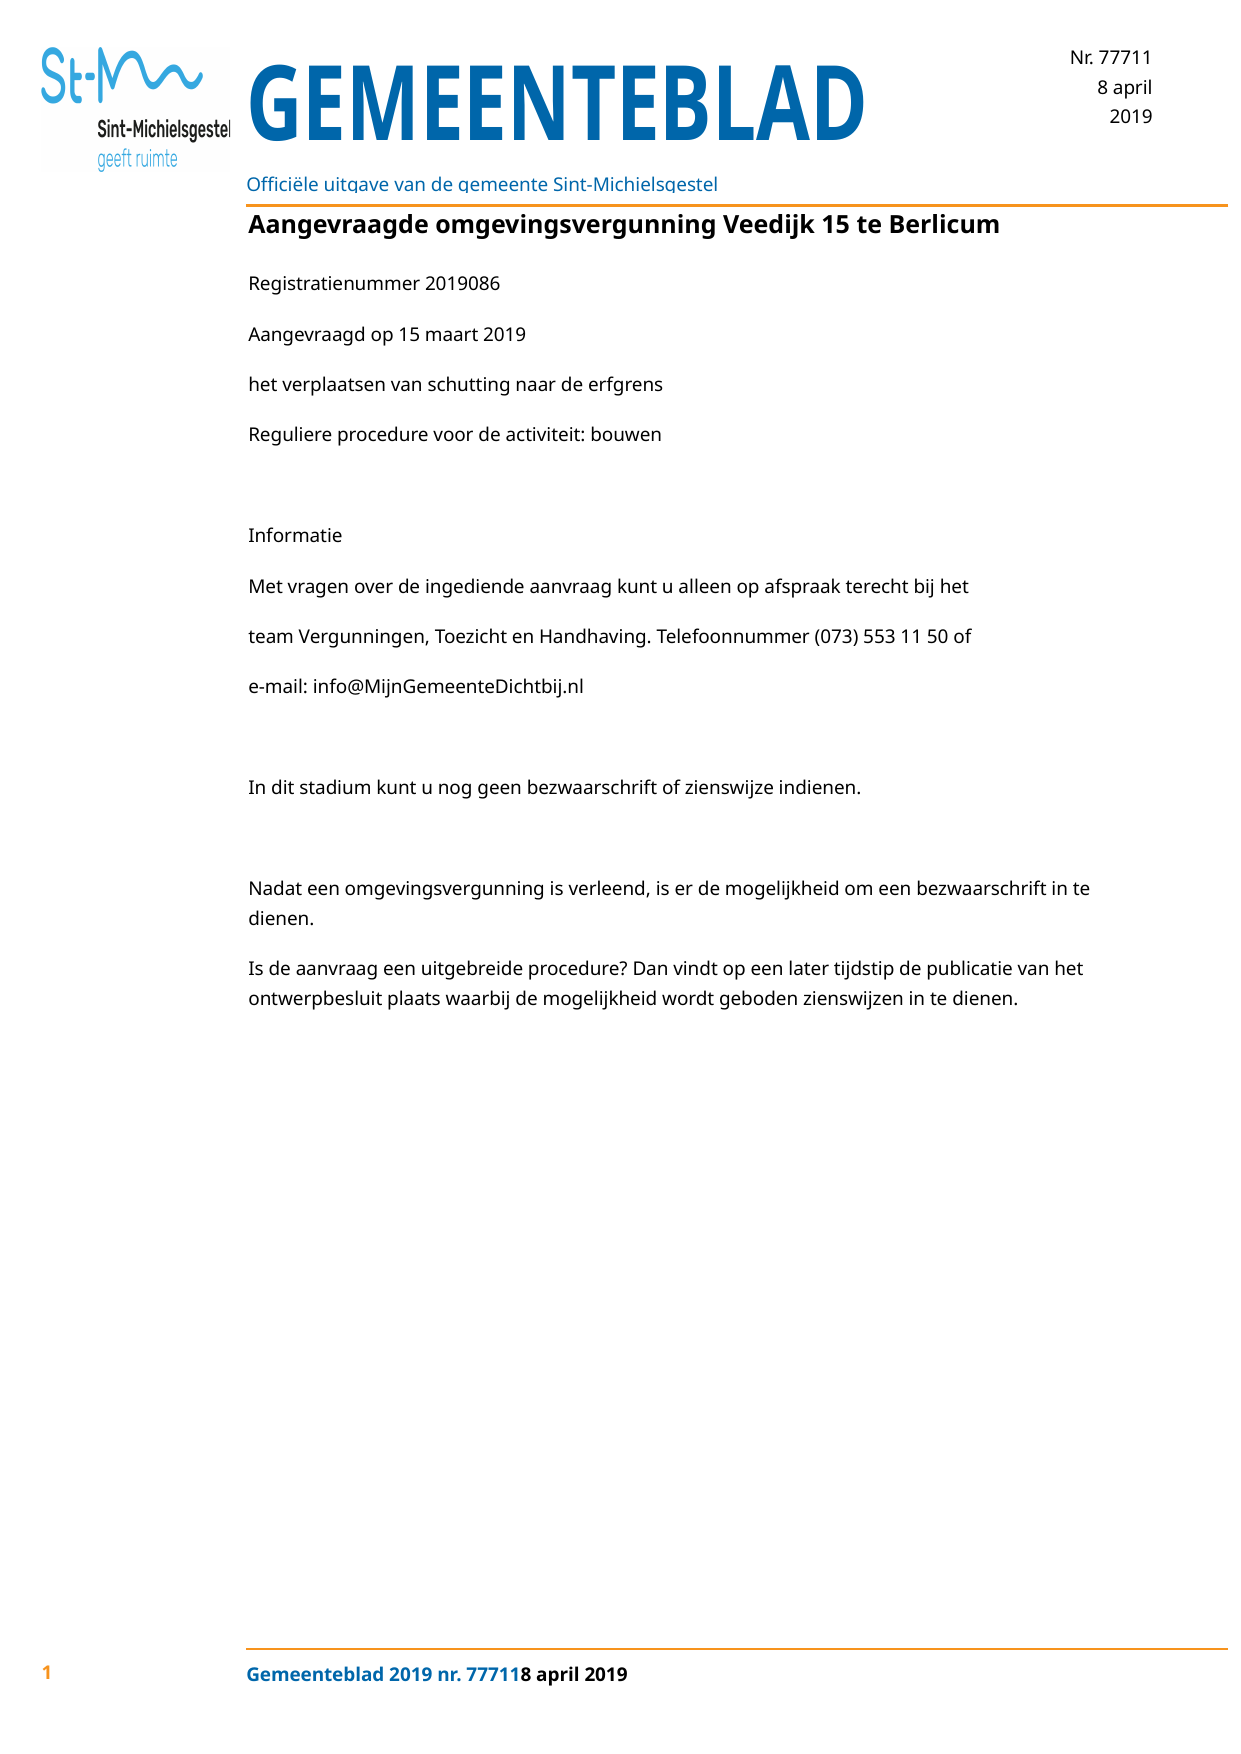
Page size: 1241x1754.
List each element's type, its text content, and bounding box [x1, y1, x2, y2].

text Aangevraagde omgevingsvergunning Veedijk 15 te Berlicum [248, 207, 1152, 241]
text e-mail: info@MijnGemeenteDichtbij.nl [248, 674, 1152, 699]
text Nadat een omgevingsvergunning is verleend, is er de mogelijkheid om een bezwaarschrift in te dienen. [248, 875, 1152, 931]
text Aangevraagd op 15 maart 2019 [248, 321, 1152, 346]
text Reguliere procedure voor de activiteit: bouwen [248, 422, 1152, 447]
text In dit stadium kunt u nog geen bezwaarschrift of zienswijze indienen. [248, 774, 1152, 800]
picture [41, 47, 231, 172]
text Met vragen over de ingediende aanvraag kunt u alleen op afspraak terecht bij het [248, 573, 1152, 598]
text Is de aanvraag een uitgebreide procedure? Dan vindt op een later tijdstip de publicatie van het ontwerpbesluit plaats waarbij de mogelijkheid wordt geboden zienswijzen in te dienen. [248, 955, 1152, 1011]
text het verplaatsen van schutting naar de erfgrens [248, 371, 1152, 397]
text team Vergunningen, Toezicht en Handhaving. Telefoonnummer (073) 553 11 50 of [248, 623, 1152, 649]
text Informatie [248, 522, 1152, 548]
text Registratienummer 2019086 [248, 270, 1152, 296]
